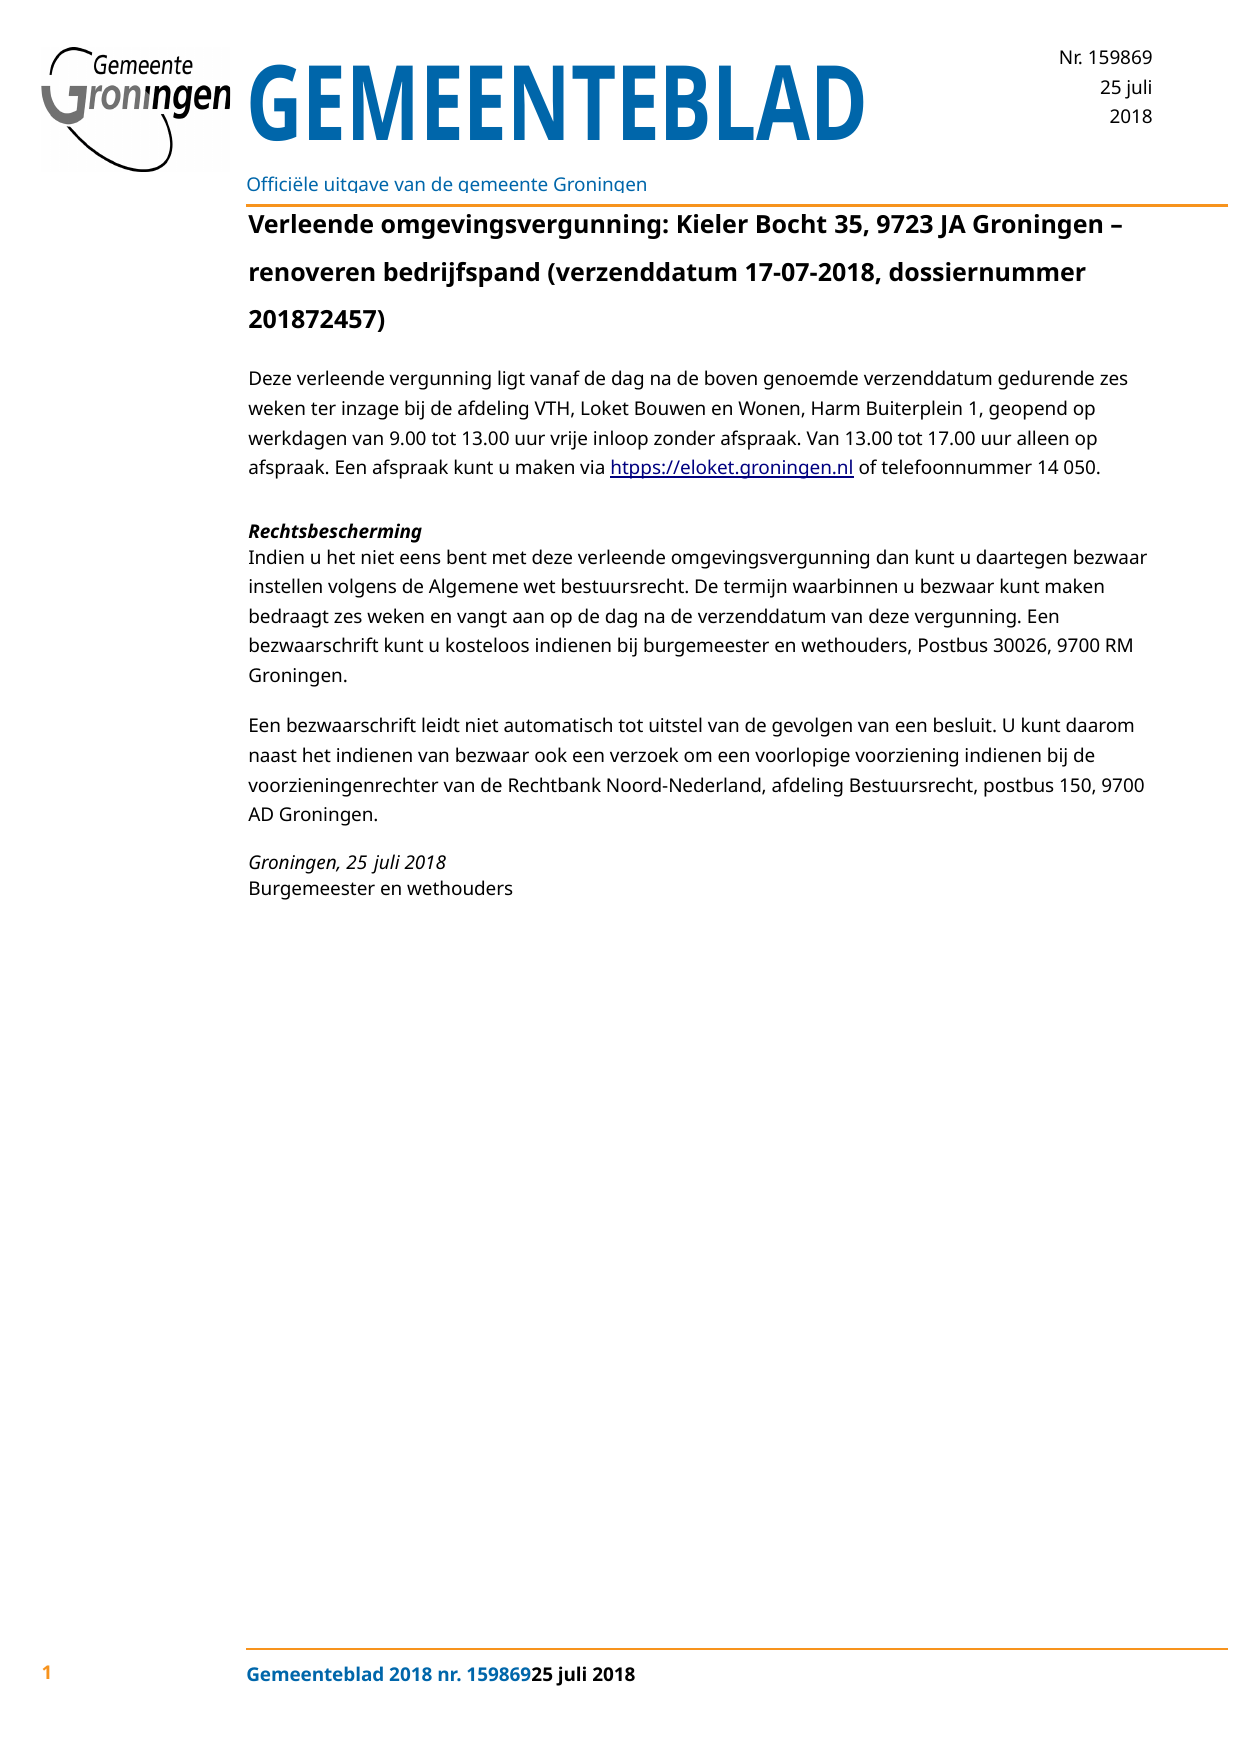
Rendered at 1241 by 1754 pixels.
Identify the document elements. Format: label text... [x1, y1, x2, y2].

text Deze verleende vergunning ligt vanaf de dag na de boven genoemde verzenddatum gedurende zes weken ter inzage bij de afdeling VTH, Loket Bouwen en Wonen, Harm Buiterplein 1, geopend op werkdagen van 9.00 tot 13.00 uur vrije inloop zonder afspraak. Van 13.00 tot 17.00 uur alleen op afspraak. Een afspraak kunt u maken via htpps://eloket.groningen.nl of telefoonnummer 14 050. [248, 366, 1152, 480]
text Verleende omgevingsvergunning: Kieler Bocht 35, 9723 JA Groningen – renoveren bedrijfspand (verzenddatum 17-07-2018, dossiernummer 201872457) [248, 207, 1152, 336]
text Burgemeester en wethouders [248, 875, 1152, 901]
text Een bezwaarschrift leidt niet automatisch tot uitstel van de gevolgen van een besluit. U kunt daarom naast het indienen van bezwaar ook een verzoek om een voorlopige voorziening indienen bij de voorzieningenrechter van de Rechtbank Noord-Nederland, afdeling Bestuursrecht, postbus 150, 9700 AD Groningen. [248, 713, 1152, 827]
text Rechtsbescherming [248, 518, 1152, 544]
picture [41, 47, 231, 172]
text Indien u het niet eens bent met deze verleende omgevingsvergunning dan kunt u daartegen bezwaar instellen volgens de Algemene wet bestuursrecht. De termijn waarbinnen u bezwaar kunt maken bedraagt zes weken en vangt aan op de dag na de verzenddatum van deze vergunning. Een bezwaarschrift kunt u kosteloos indienen bij burgemeester en wethouders, Postbus 30026, 9700 RM Groningen. [248, 544, 1152, 688]
text Groningen, 25 juli 2018 [248, 849, 1152, 875]
